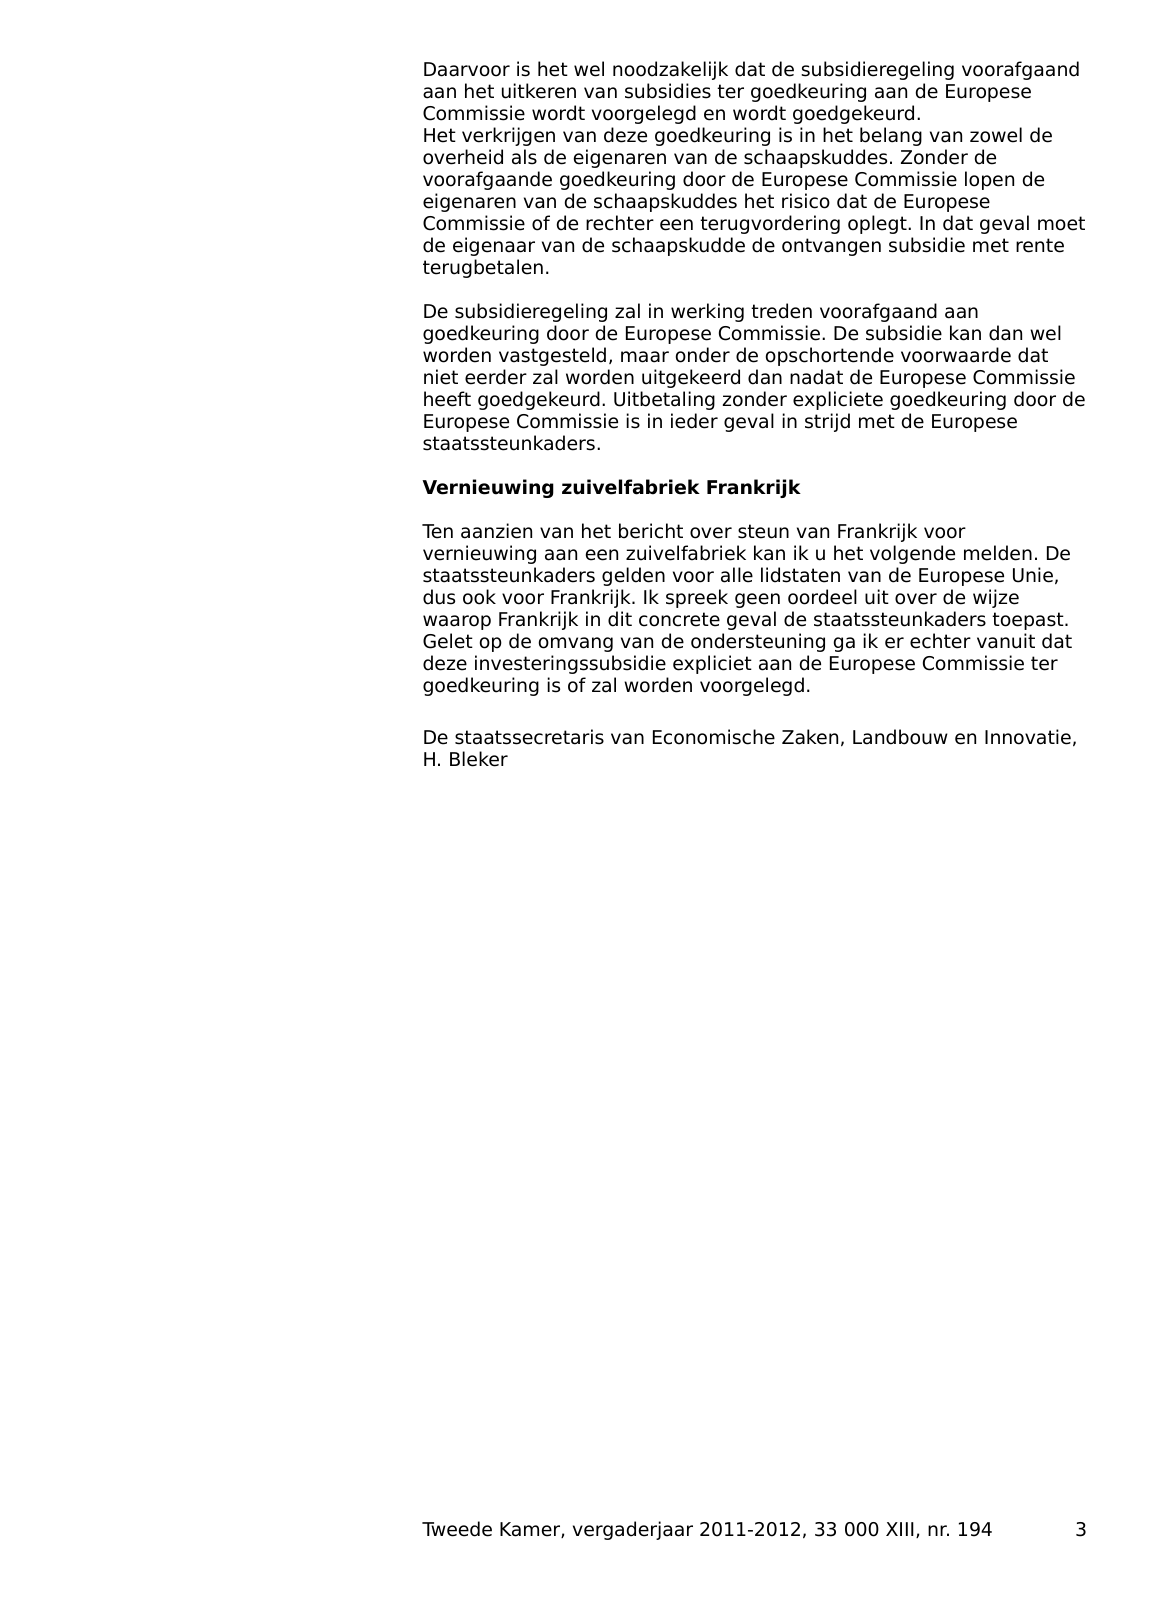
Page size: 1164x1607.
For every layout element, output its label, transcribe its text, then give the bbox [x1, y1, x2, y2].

text Daarvoor is het wel noodzakelijk dat de subsidieregeling voorafgaand aan het uitkeren van subsidies ter goedkeuring aan de Europese Commissie wordt voorgelegd en wordt goedgekeurd. [422, 59, 1087, 125]
text Het verkrijgen van deze goedkeuring is in het belang van zowel de overheid als de eigenaren van de schaapskuddes. Zonder de voorafgaande goedkeuring door de Europese Commissie lopen de eigenaren van de schaapskuddes het risico dat de Europese Commissie of de rechter een terugvordering oplegt. In dat geval moet de eigenaar van de schaapskudde de ontvangen subsidie met rente terugbetalen. [422, 125, 1087, 279]
subtitle Vernieuwing zuivelfabriek Frankrijk [422, 477, 1087, 499]
text De staatssecretaris van Economische Zaken, Landbouw en Innovatie, H. Bleker [422, 727, 1087, 771]
text De subsidieregeling zal in werking treden voorafgaand aan goedkeuring door de Europese Commissie. De subsidie kan dan wel worden vastgesteld, maar onder de opschortende voorwaarde dat niet eerder zal worden uitgekeerd dan nadat de Europese Commissie heeft goedgekeurd. Uitbetaling zonder expliciete goedkeuring door de Europese Commissie is in ieder geval in strijd met de Europese staatssteunkaders. [422, 301, 1087, 455]
text Ten aanzien van het bericht over steun van Frankrijk voor vernieuwing aan een zuivelfabriek kan ik u het volgende melden. De staatssteunkaders gelden voor alle lidstaten van de Europese Unie, dus ook voor Frankrijk. Ik spreek geen oordeel uit over de wijze waarop Frankrijk in dit concrete geval de staatssteunkaders toepast. Gelet op de omvang van de ondersteuning ga ik er echter vanuit dat deze investeringssubsidie expliciet aan de Europese Commissie ter goedkeuring is of zal worden voorgelegd. [422, 521, 1087, 697]
